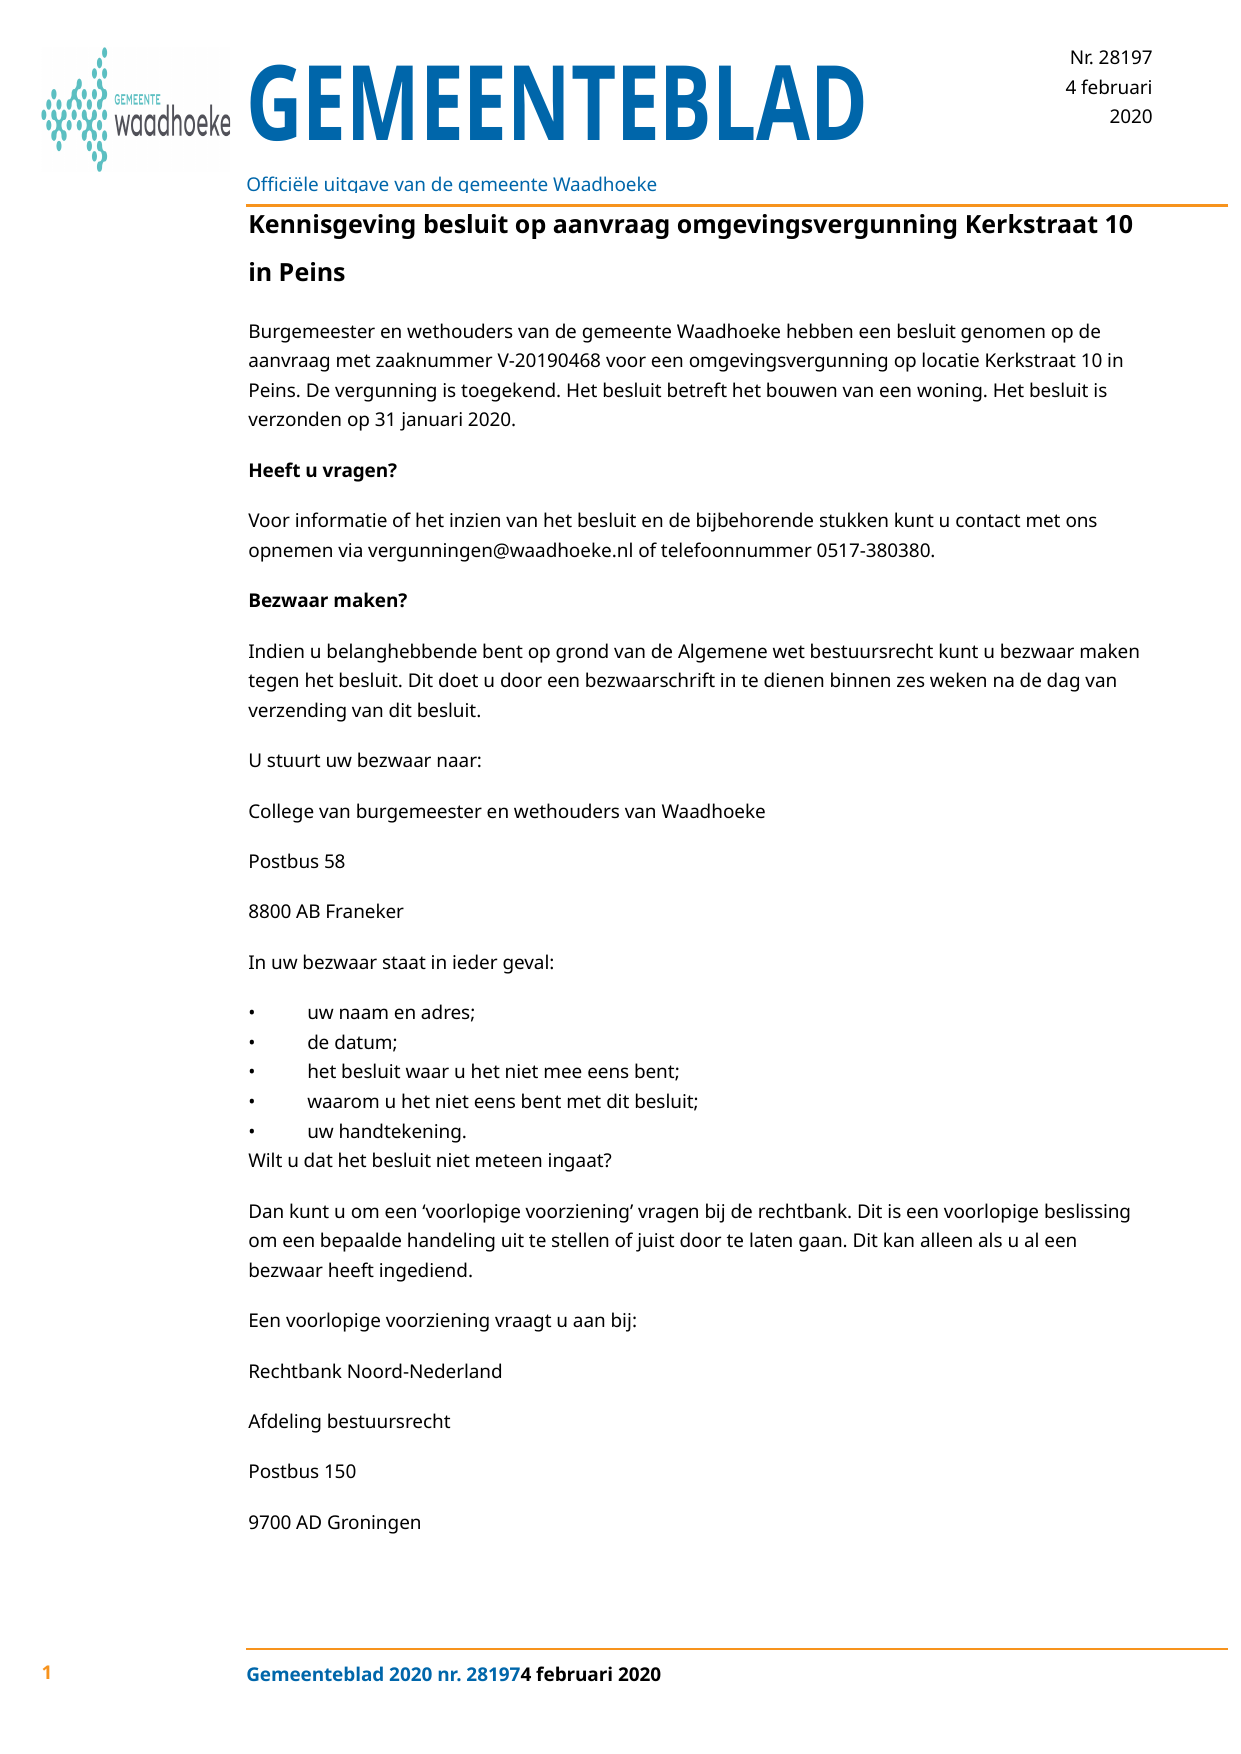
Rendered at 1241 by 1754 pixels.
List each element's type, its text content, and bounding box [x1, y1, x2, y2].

text Afdeling bestuursrecht [248, 1408, 1152, 1434]
text Burgemeester en wethouders van de gemeente Waadhoeke hebben een besluit genomen op de aanvraag met zaaknummer V-20190468 voor een omgevingsvergunning op locatie Kerkstraat 10 in Peins. De vergunning is toegekend. Het besluit betreft het bouwen van een woning. Het besluit is verzonden op 31 januari 2020. [248, 318, 1152, 432]
text Rechtbank Noord-Nederland [248, 1358, 1152, 1384]
text Heeft u vragen? [248, 457, 1152, 483]
list uw handtekening. [248, 1118, 1152, 1144]
list waarom u het niet eens bent met dit besluit; [248, 1088, 1152, 1114]
text Postbus 58 [248, 848, 1152, 874]
text Voor informatie of het inzien van het besluit en de bijbehorende stukken kunt u contact met ons opnemen via vergunningen@waadhoeke.nl of telefoonnummer 0517-380380. [248, 507, 1152, 563]
text 9700 AD Groningen [248, 1509, 1152, 1535]
text Kennisgeving besluit op aanvraag omgevingsvergunning Kerkstraat 10 in Peins [248, 207, 1152, 288]
list uw naam en adres; [248, 999, 1152, 1025]
text Bezwaar maken? [248, 587, 1152, 613]
text 8800 AB Franeker [248, 899, 1152, 924]
text College van burgemeester en wethouders van Waadhoeke [248, 798, 1152, 824]
text In uw bezwaar staat in ieder geval: [248, 949, 1152, 975]
picture [41, 47, 231, 172]
list de datum; [248, 1029, 1152, 1055]
list het besluit waar u het niet mee eens bent; [248, 1059, 1152, 1084]
text Indien u belanghebbende bent op grond van de Algemene wet bestuursrecht kunt u bezwaar maken tegen het besluit. Dit doet u door een bezwaarschrift in te dienen binnen zes weken na de dag van verzending van dit besluit. [248, 638, 1152, 723]
text U stuurt uw bezwaar naar: [248, 747, 1152, 773]
text Een voorlopige voorziening vraagt u aan bij: [248, 1307, 1152, 1333]
text Postbus 150 [248, 1459, 1152, 1484]
text Wilt u dat het besluit niet meteen ingaat? [248, 1147, 1152, 1173]
text Dan kunt u om een ‘voorlopige voorziening’ vragen bij de rechtbank. Dit is een voorlopige beslissing om een bepaalde handeling uit te stellen of juist door te laten gaan. Dit kan alleen als u al een bezwaar heeft ingediend. [248, 1198, 1152, 1283]
